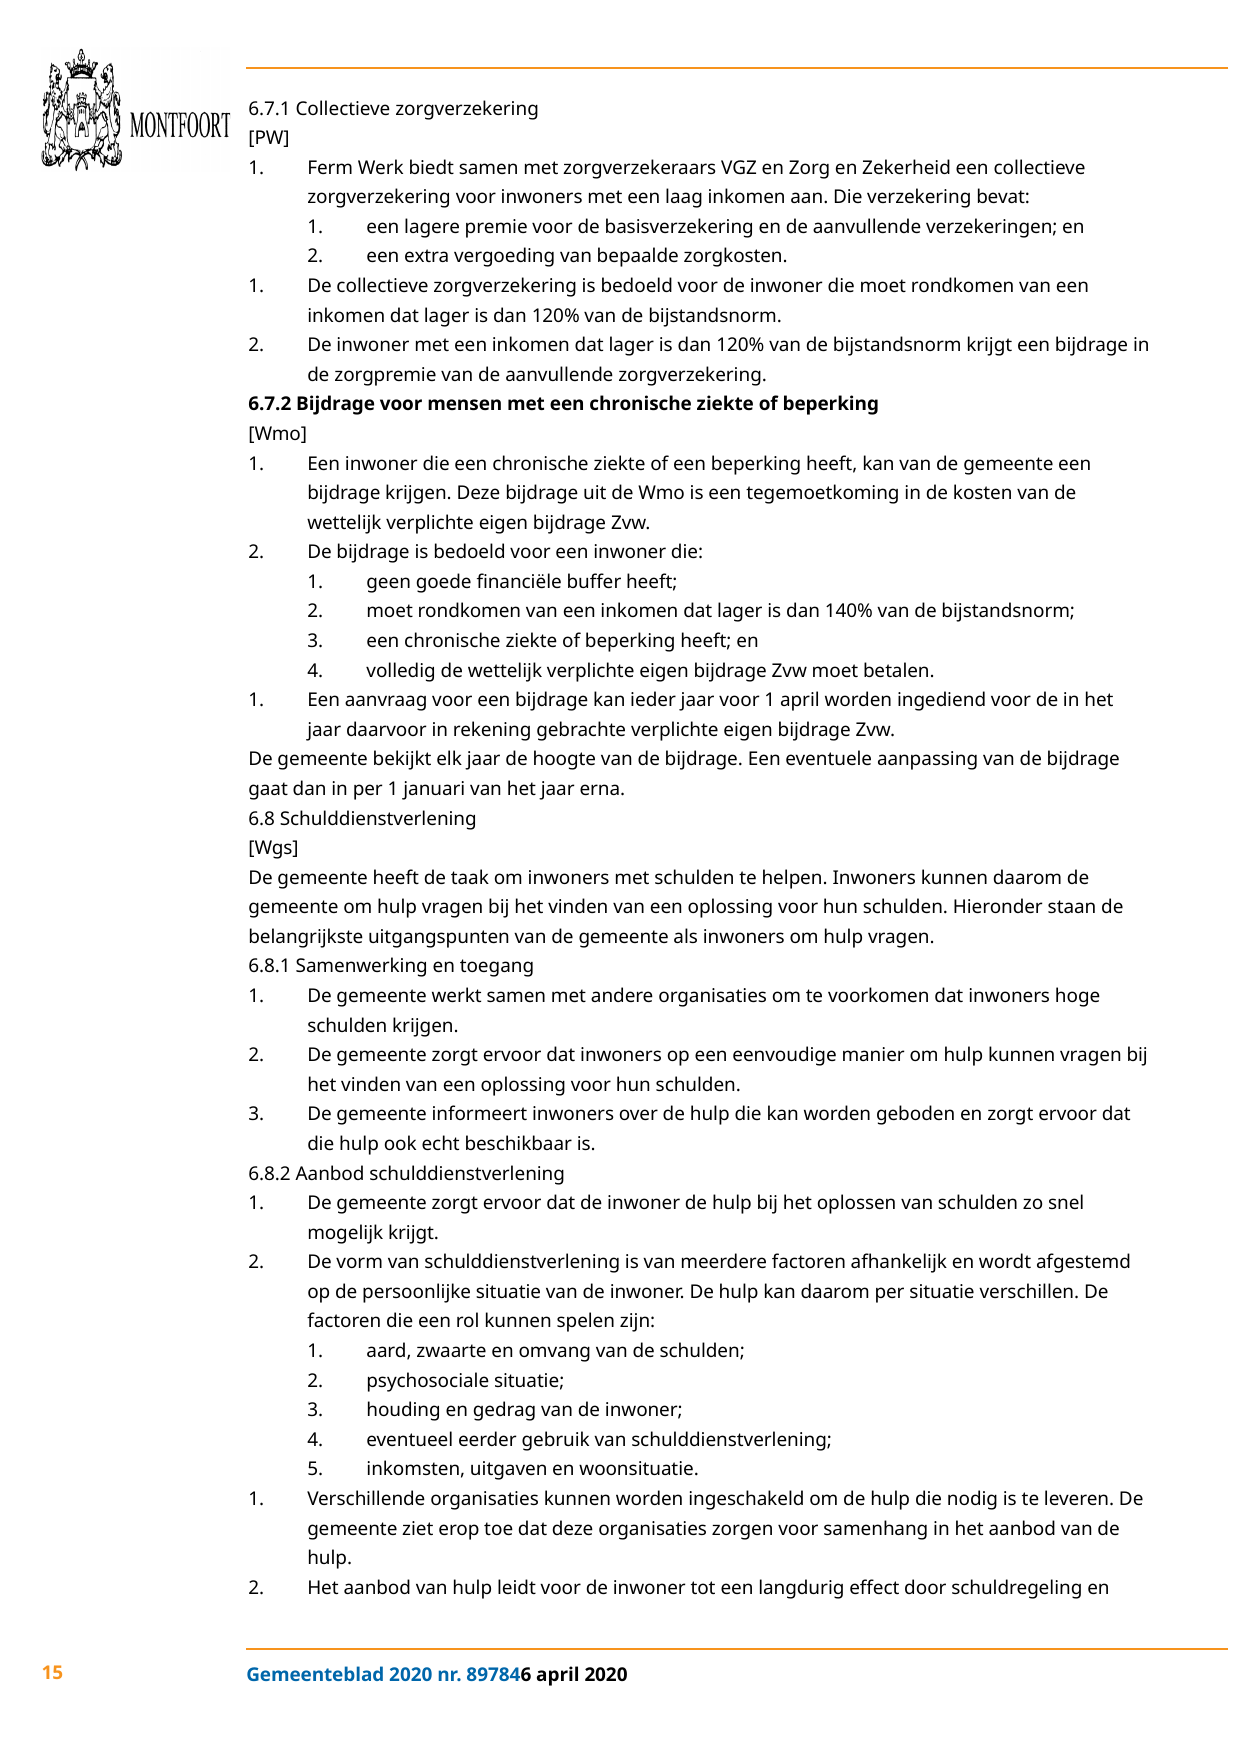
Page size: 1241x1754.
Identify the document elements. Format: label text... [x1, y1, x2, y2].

list Het aanbod van hulp leidt voor de inwoner tot een langdurig effect door schuldregeling en [248, 1574, 1152, 1600]
list De gemeente zorgt ervoor dat inwoners op een eenvoudige manier om hulp kunnen vragen bij het vinden van een oplossing voor hun schulden. [248, 1041, 1152, 1097]
list houding en gedrag van de inwoner; [307, 1396, 1152, 1422]
text 6.8.1 Samenwerking en toegang [248, 953, 1152, 978]
text De gemeente bekijkt elk jaar de hoogte van de bijdrage. Een eventuele aanpassing van de bijdrage gaat dan in per 1 januari van het jaar erna. [248, 746, 1152, 801]
list een chronische ziekte of beperking heeft; en [307, 627, 1152, 653]
list Een aanvraag voor een bijdrage kan ieder jaar voor 1 april worden ingediend voor de in het jaar daarvoor in rekening gebrachte verplichte eigen bijdrage Zvw. [248, 686, 1152, 742]
list Verschillende organisaties kunnen worden ingeschakeld om de hulp die nodig is te leveren. De gemeente ziet erop toe dat deze organisaties zorgen voor samenhang in het aanbod van de hulp. [248, 1485, 1152, 1570]
list aard, zwaarte en omvang van de schulden; [307, 1337, 1152, 1363]
list De inwoner met een inkomen dat lager is dan 120% van de bijstandsnorm krijgt een bijdrage in de zorgpremie van de aanvullende zorgverzekering. [248, 331, 1152, 387]
text 6.8.2 Aanbod schulddienstverlening [248, 1160, 1152, 1186]
list De gemeente informeert inwoners over de hulp die kan worden geboden en zorgt ervoor dat die hulp ook echt beschikbaar is. [248, 1101, 1152, 1156]
list Een inwoner die een chronische ziekte of een beperking heeft, kan van de gemeente een bijdrage krijgen. Deze bijdrage uit de Wmo is een tegemoetkoming in de kosten van de wettelijk verplichte eigen bijdrage Zvw. [248, 450, 1152, 535]
list De collectieve zorgverzekering is bedoeld voor de inwoner die moet rondkomen van een inkomen dat lager is dan 120% van de bijstandsnorm. [248, 272, 1152, 328]
list geen goede financiële buffer heeft; [307, 568, 1152, 594]
text De gemeente heeft de taak om inwoners met schulden te helpen. Inwoners kunnen daarom de gemeente om hulp vragen bij het vinden van een oplossing voor hun schulden. Hieronder staan de belangrijkste uitgangspunten van de gemeente als inwoners om hulp vragen. [248, 864, 1152, 949]
text 6.8 Schulddienstverlening [248, 805, 1152, 831]
list een lagere premie voor de basisverzekering en de aanvullende verzekeringen; en [307, 213, 1152, 239]
list volledig de wettelijk verplichte eigen bijdrage Zvw moet betalen. [307, 657, 1152, 683]
list De gemeente zorgt ervoor dat de inwoner de hulp bij het oplossen van schulden zo snel mogelijk krijgt. [248, 1189, 1152, 1245]
list Ferm Werk biedt samen met zorgverzekeraars VGZ en Zorg en Zekerheid een collectieve zorgverzekering voor inwoners met een laag inkomen aan. Die verzekering bevat: [248, 154, 1152, 209]
text [Wgs] [248, 834, 1152, 860]
list De bijdrage is bedoeld voor een inwoner die: [248, 538, 1152, 564]
list een extra vergoeding van bepaalde zorgkosten. [307, 243, 1152, 268]
list eventueel eerder gebruik van schulddienstverlening; [307, 1426, 1152, 1452]
text [PW] [248, 124, 1152, 150]
list psychosociale situatie; [307, 1367, 1152, 1393]
list De vorm van schulddienstverlening is van meerdere factoren afhankelijk en wordt afgestemd op de persoonlijke situatie van de inwoner. De hulp kan daarom per situatie verschillen. De factoren die een rol kunnen spelen zijn: [248, 1248, 1152, 1333]
list inkomsten, uitgaven en woonsituatie. [307, 1456, 1152, 1481]
text [Wmo] [248, 420, 1152, 446]
list De gemeente werkt samen met andere organisaties om te voorkomen dat inwoners hoge schulden krijgen. [248, 982, 1152, 1038]
list moet rondkomen van een inkomen dat lager is dan 140% van de bijstandsnorm; [307, 598, 1152, 623]
picture [41, 47, 231, 172]
text 6.7.2 Bijdrage voor mensen met een chronische ziekte of beperking [248, 391, 1152, 416]
text 6.7.1 Collectieve zorgverzekering [248, 95, 1152, 121]
